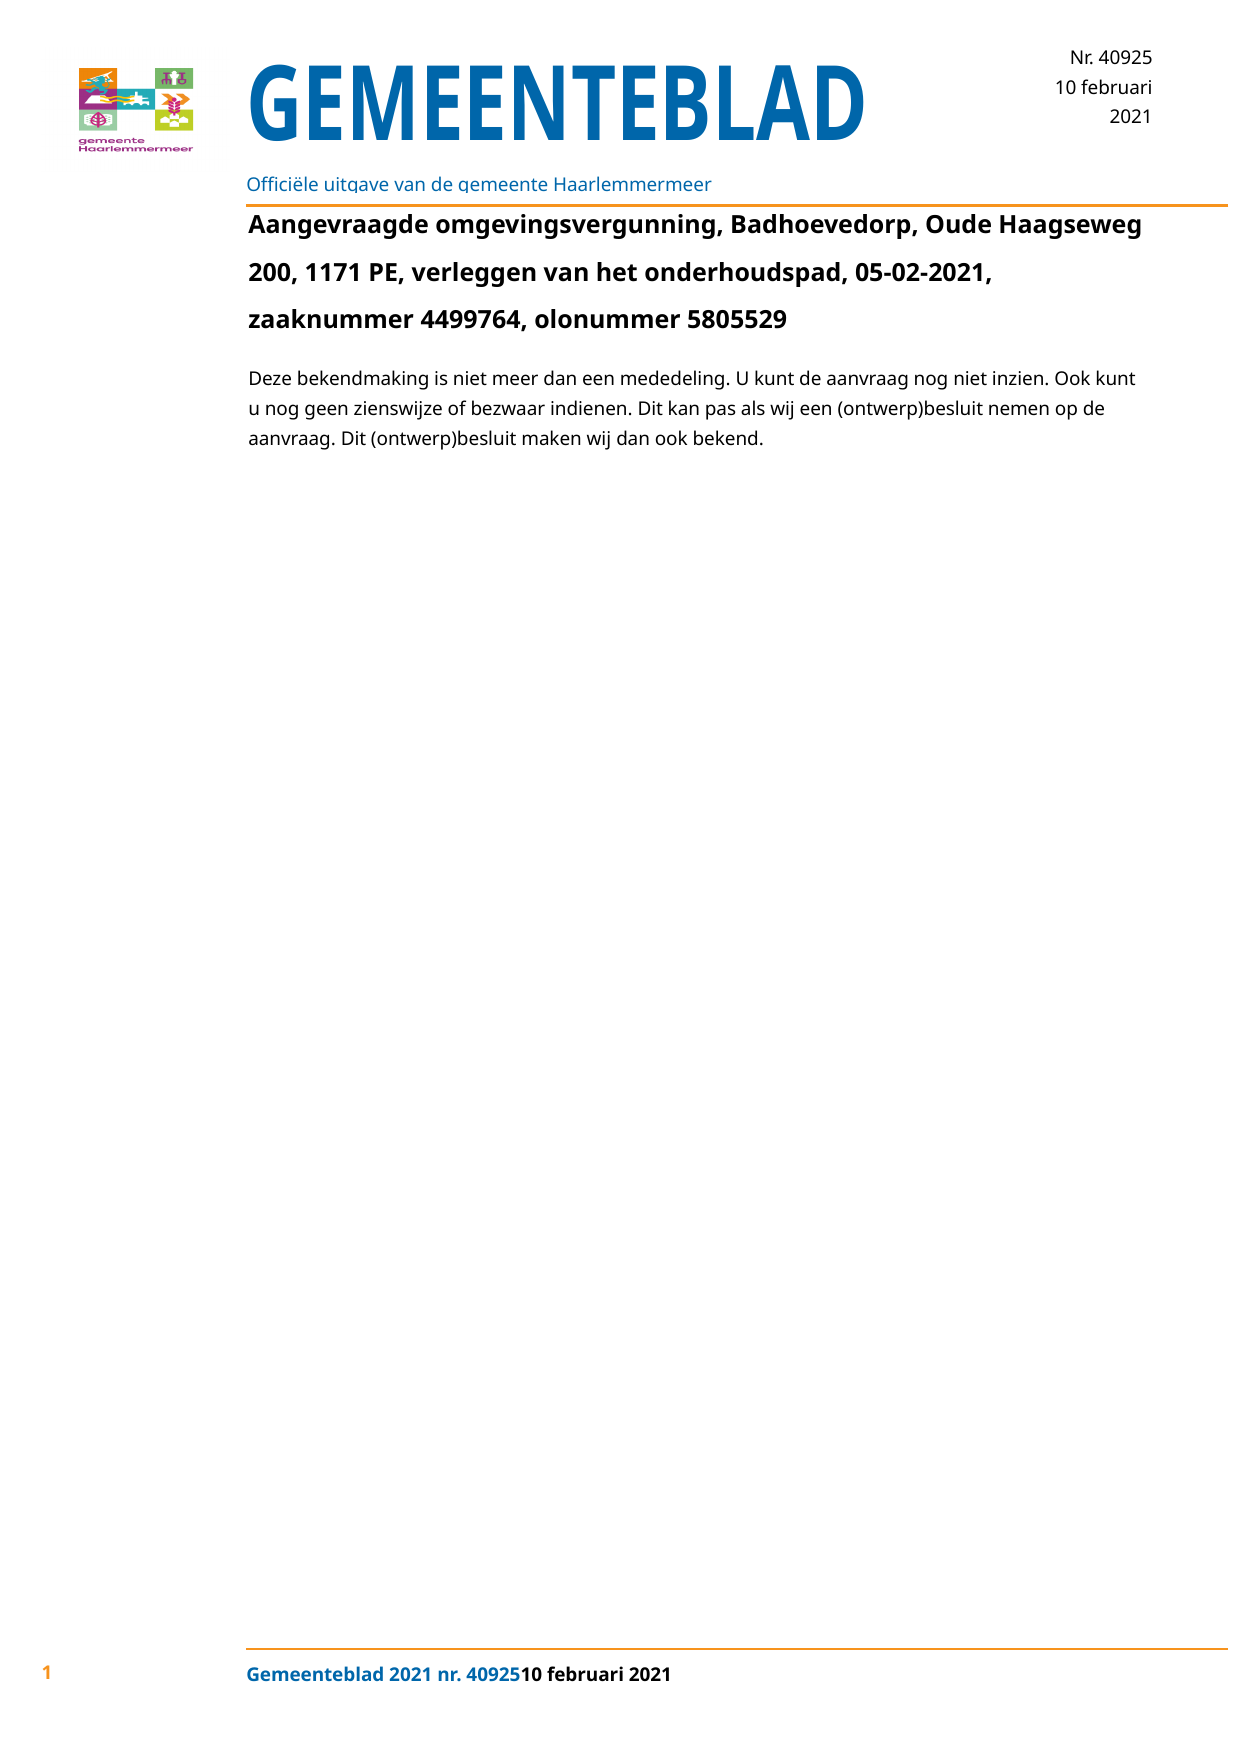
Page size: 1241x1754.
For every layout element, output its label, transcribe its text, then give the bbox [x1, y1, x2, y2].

picture [41, 47, 231, 172]
text Deze bekendmaking is niet meer dan een mededeling. U kunt de aanvraag nog niet inzien. Ook kunt u nog geen zienswijze of bezwaar indienen. Dit kan pas als wij een (ontwerp)besluit nemen op de aanvraag. Dit (ontwerp)besluit maken wij dan ook bekend. [248, 366, 1152, 450]
text Aangevraagde omgevingsvergunning, Badhoevedorp, Oude Haagseweg 200, 1171 PE, verleggen van het onderhoudspad, 05-02-2021, zaaknummer 4499764, olonummer 5805529 [248, 207, 1152, 336]
